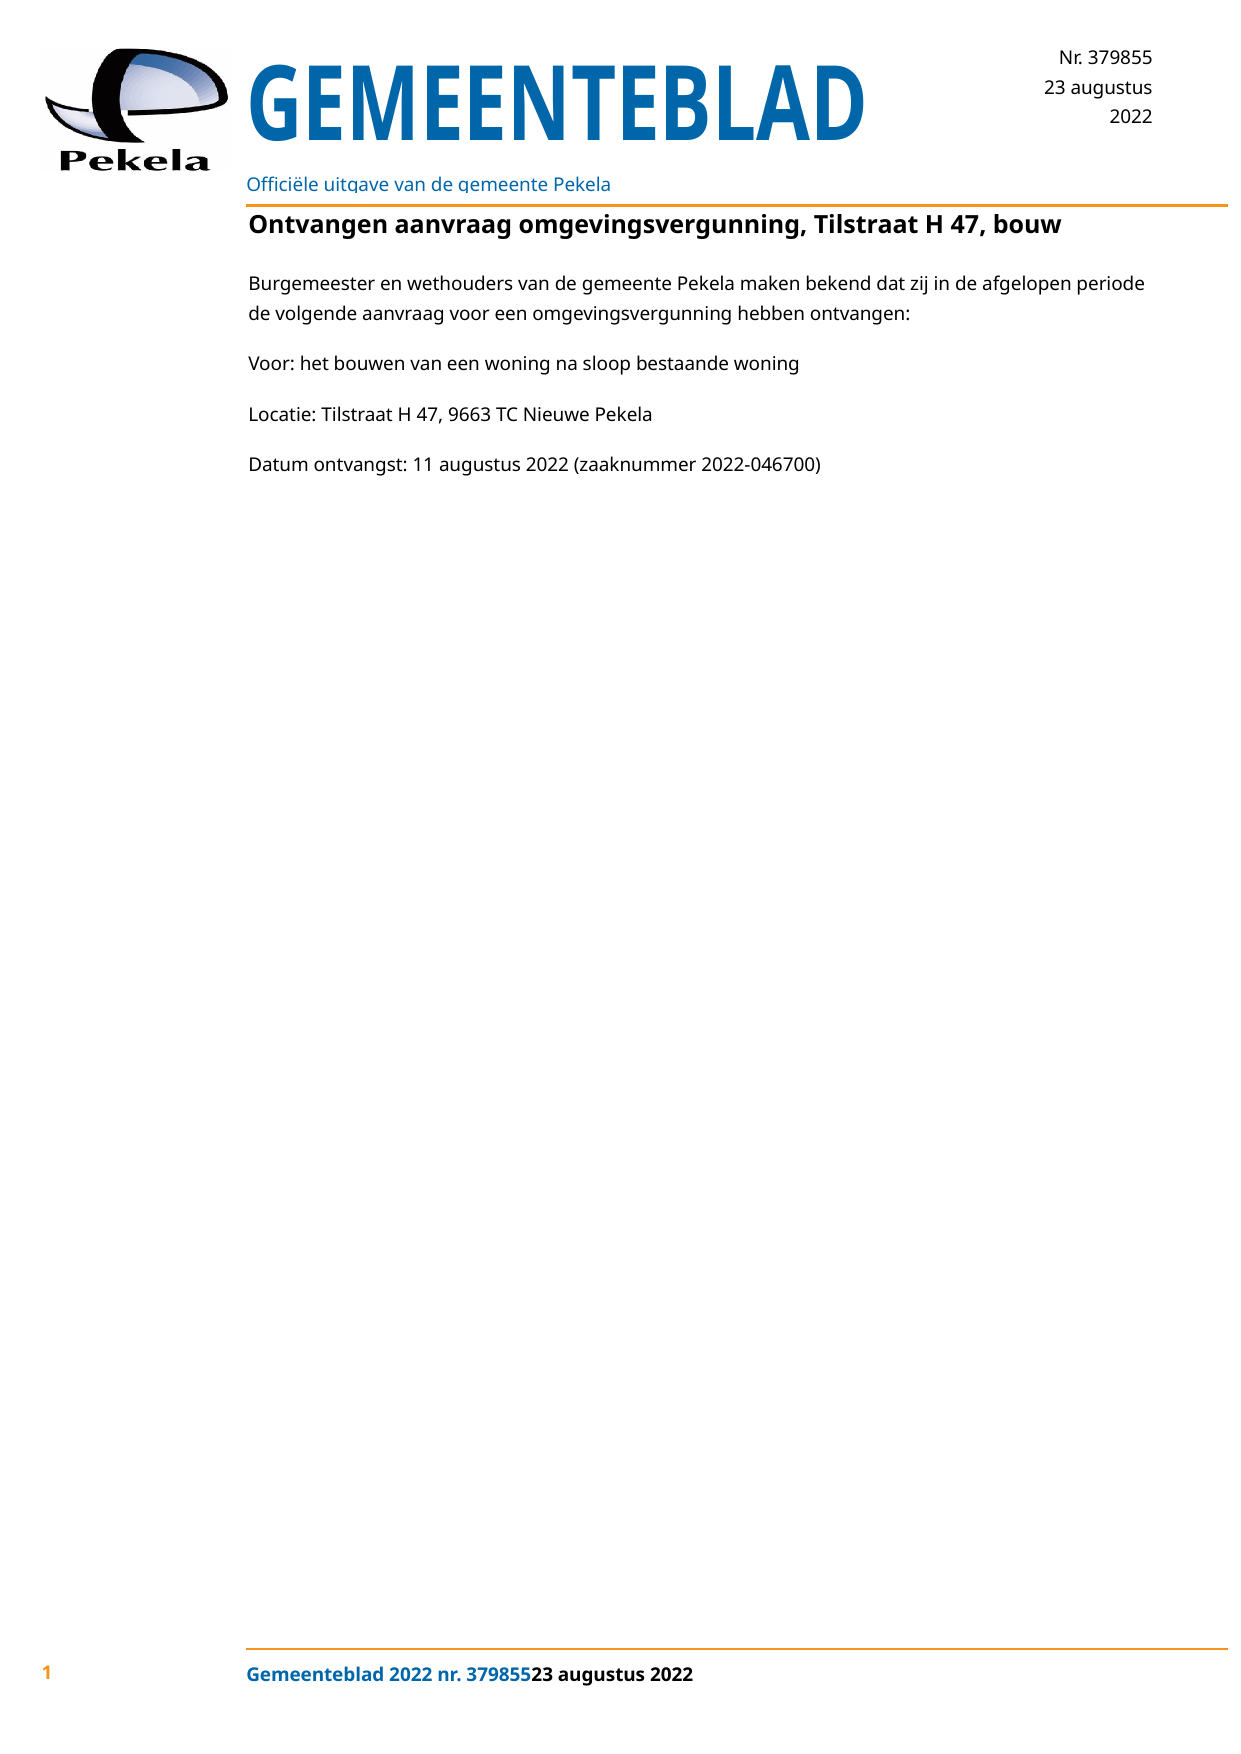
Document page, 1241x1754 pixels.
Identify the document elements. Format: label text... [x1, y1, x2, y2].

text Voor: het bouwen van een woning na sloop bestaande woning [248, 350, 1152, 376]
text Burgemeester en wethouders van de gemeente Pekela maken bekend dat zij in de afgelopen periode de volgende aanvraag voor een omgevingsvergunning hebben ontvangen: [248, 270, 1152, 326]
text Ontvangen aanvraag omgevingsvergunning, Tilstraat H 47, bouw [248, 207, 1152, 241]
picture [41, 47, 231, 172]
text Datum ontvangst: 11 augustus 2022 (zaaknummer 2022-046700) [248, 451, 1152, 477]
text Locatie: Tilstraat H 47, 9663 TC Nieuwe Pekela [248, 401, 1152, 426]
